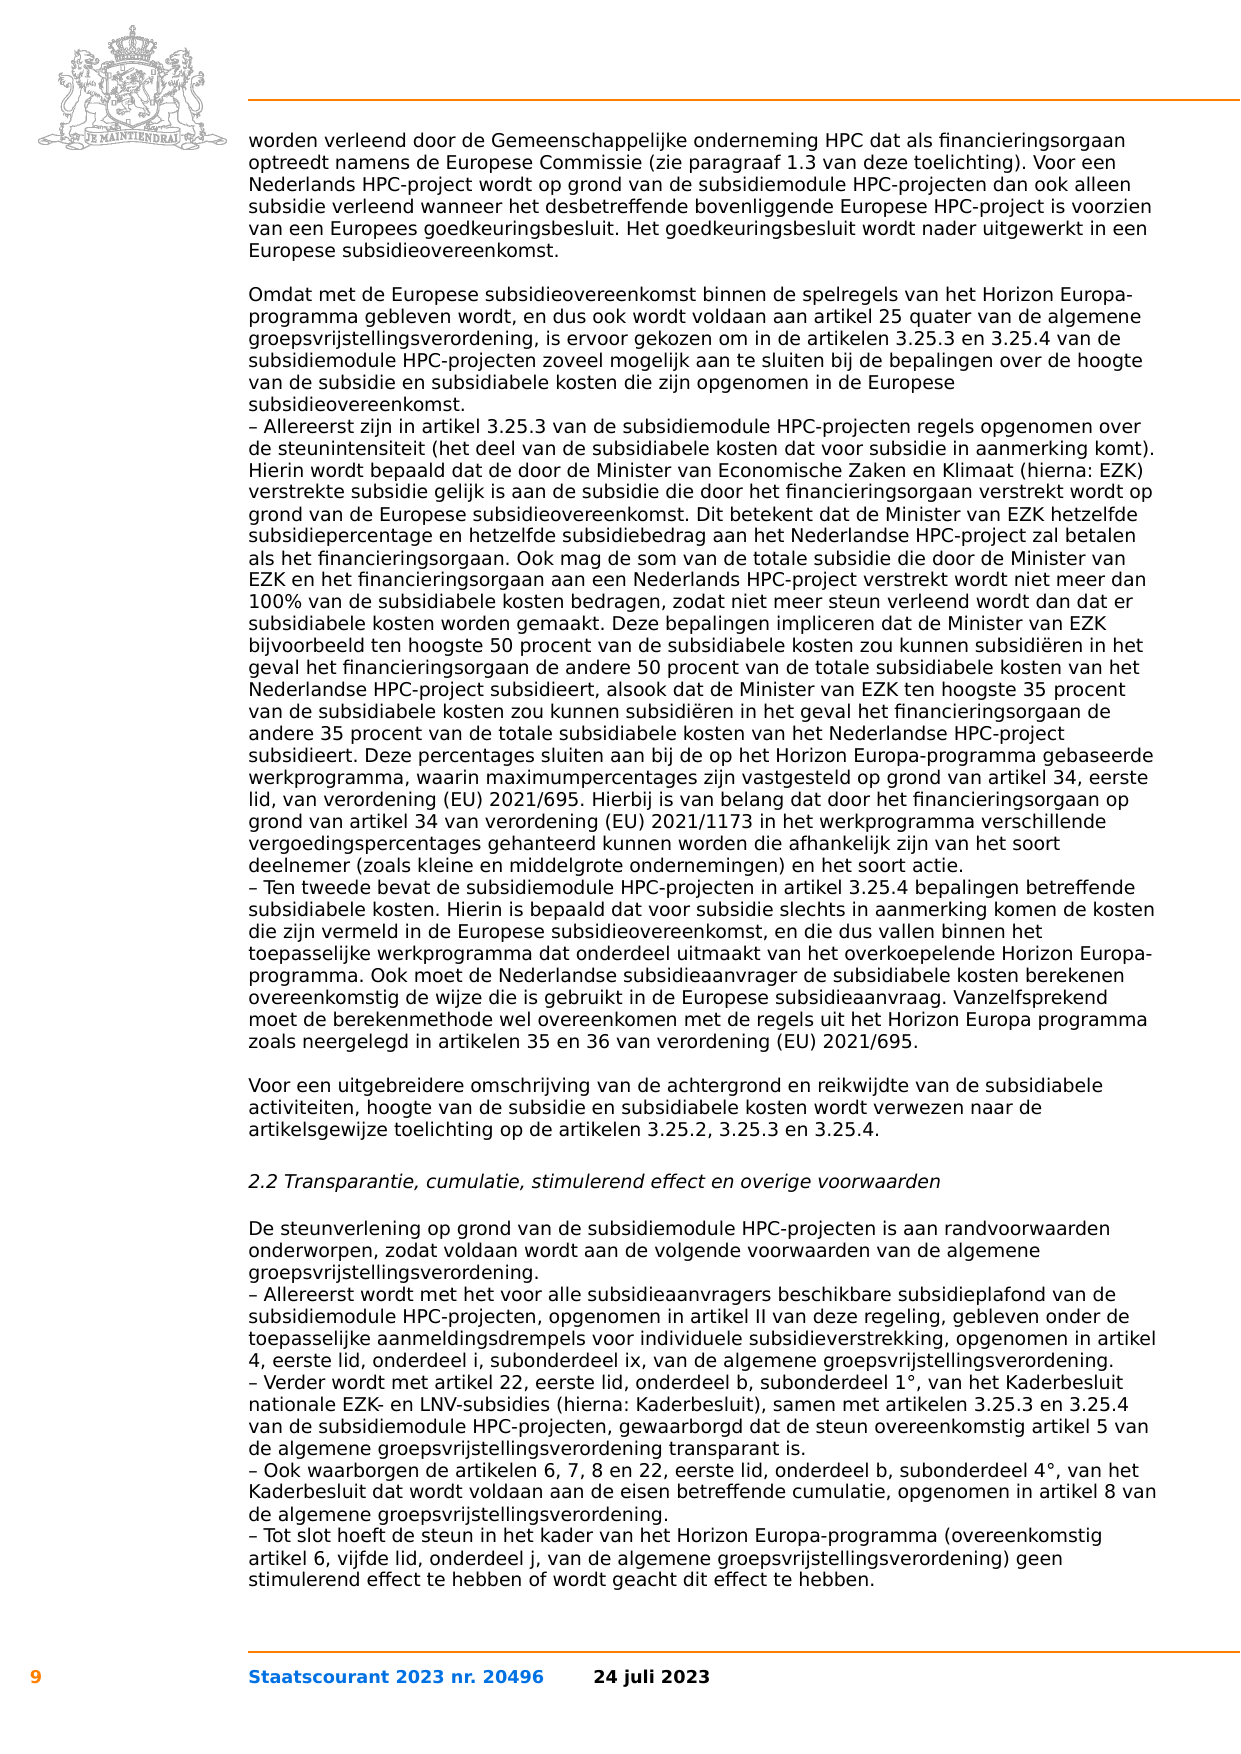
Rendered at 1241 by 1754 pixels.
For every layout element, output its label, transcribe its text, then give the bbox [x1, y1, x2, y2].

text – Ook waarborgen de artikelen 6, 7, 8 en 22, eerste lid, onderdeel b, subonderdeel 4°, van het Kaderbesluit dat wordt voldaan aan de eisen betreffende cumulatie, opgenomen in artikel 8 van de algemene groepsvrijstellingsverordening. [248, 1459, 1163, 1525]
text worden verleend door de Gemeenschappelijke onderneming HPC dat als financieringsorgaan optreedt namens de Europese Commissie (zie paragraaf 1.3 van deze toelichting). Voor een Nederlands HPC-project wordt op grond van de subsidiemodule HPC-projecten dan ook alleen subsidie verleend wanneer het desbetreffende bovenliggende Europese HPC-project is voorzien van een Europees goedkeuringsbesluit. Het goedkeuringsbesluit wordt nader uitgewerkt in een Europese subsidieovereenkomst. [248, 130, 1163, 262]
text Omdat met de Europese subsidieovereenkomst binnen de spelregels van het Horizon Europa-programma gebleven wordt, en dus ook wordt voldaan aan artikel 25 quater van de algemene groepsvrijstellingsverordening, is ervoor gekozen om in de artikelen 3.25.3 en 3.25.4 van de subsidiemodule HPC-projecten zoveel mogelijk aan te sluiten bij de bepalingen over de hoogte van de subsidie en subsidiabele kosten die zijn opgenomen in de Europese subsidieovereenkomst. [248, 284, 1163, 416]
text De steunverlening op grond van de subsidiemodule HPC-projecten is aan randvoorwaarden onderworpen, zodat voldaan wordt aan de volgende voorwaarden van de algemene groepsvrijstellingsverordening. [248, 1218, 1163, 1284]
text – Verder wordt met artikel 22, eerste lid, onderdeel b, subonderdeel 1°, van het Kaderbesluit nationale EZK- en LNV-subsidies (hierna: Kaderbesluit), samen met artikelen 3.25.3 en 3.25.4 van de subsidiemodule HPC-projecten, gewaarborgd dat de steun overeenkomstig artikel 5 van de algemene groepsvrijstellingsverordening transparant is. [248, 1372, 1163, 1459]
text – Tot slot hoeft de steun in het kader van het Horizon Europa-programma (overeenkomstig artikel 6, vijfde lid, onderdeel j, van de algemene groepsvrijstellingsverordening) geen stimulerend effect te hebben of wordt geacht dit effect te hebben. [248, 1525, 1163, 1591]
text – Ten tweede bevat de subsidiemodule HPC-projecten in artikel 3.25.4 bepalingen betreffende subsidiabele kosten. Hierin is bepaald dat voor subsidie slechts in aanmerking komen de kosten die zijn vermeld in de Europese subsidieovereenkomst, en die dus vallen binnen het toepasselijke werkprogramma dat onderdeel uitmaakt van het overkoepelende Horizon Europa-programma. Ook moet de Nederlandse subsidieaanvrager de subsidiabele kosten berekenen overeenkomstig de wijze die is gebruikt in de Europese subsidieaanvraag. Vanzelfsprekend moet de berekenmethode wel overeenkomen met de regels uit het Horizon Europa programma zoals neergelegd in artikelen 35 en 36 van verordening (EU) 2021/695. [248, 877, 1163, 1053]
text Voor een uitgebreidere omschrijving van de achtergrond en reikwijdte van de subsidiabele activiteiten, hoogte van de subsidie en subsidiabele kosten wordt verwezen naar de artikelsgewijze toelichting op de artikelen 3.25.2, 3.25.3 en 3.25.4. [248, 1075, 1163, 1141]
subtitle 2.2 Transparantie, cumulatie, stimulerend effect en overige voorwaarden [248, 1171, 1163, 1193]
text – Allereerst wordt met het voor alle subsidieaanvragers beschikbare subsidieplafond van de subsidiemodule HPC-projecten, opgenomen in artikel II van deze regeling, gebleven onder de toepasselijke aanmeldingsdrempels voor individuele subsidieverstrekking, opgenomen in artikel 4, eerste lid, onderdeel i, subonderdeel ix, van de algemene groepsvrijstellingsverordening. [248, 1284, 1163, 1372]
picture [38, 25, 227, 150]
text – Allereerst zijn in artikel 3.25.3 van de subsidiemodule HPC-projecten regels opgenomen over de steunintensiteit (het deel van de subsidiabele kosten dat voor subsidie in aanmerking komt). Hierin wordt bepaald dat de door de Minister van Economische Zaken en Klimaat (hierna: EZK) verstrekte subsidie gelijk is aan de subsidie die door het financieringsorgaan verstrekt wordt op grond van de Europese subsidieovereenkomst. Dit betekent dat de Minister van EZK hetzelfde subsidiepercentage en hetzelfde subsidiebedrag aan het Nederlandse HPC-project zal betalen als het financieringsorgaan. Ook mag de som van de totale subsidie die door de Minister van EZK en het financieringsorgaan aan een Nederlands HPC-project verstrekt wordt niet meer dan 100% van de subsidiabele kosten bedragen, zodat niet meer steun verleend wordt dan dat er subsidiabele kosten worden gemaakt. Deze bepalingen impliceren dat de Minister van EZK bijvoorbeeld ten hoogste 50 procent van de subsidiabele kosten zou kunnen subsidiëren in het geval het financieringsorgaan de andere 50 procent van de totale subsidiabele kosten van het Nederlandse HPC-project subsidieert, alsook dat de Minister van EZK ten hoogste 35 procent van de subsidiabele kosten zou kunnen subsidiëren in het geval het financieringsorgaan de andere 35 procent van de totale subsidiabele kosten van het Nederlandse HPC-project subsidieert. Deze percentages sluiten aan bij de op het Horizon Europa-programma gebaseerde werkprogramma, waarin maximumpercentages zijn vastgesteld op grond van artikel 34, eerste lid, van verordening (EU) 2021/695. Hierbij is van belang dat door het financieringsorgaan op grond van artikel 34 van verordening (EU) 2021/1173 in het werkprogramma verschillende vergoedingspercentages gehanteerd kunnen worden die afhankelijk zijn van het soort deelnemer (zoals kleine en middelgrote ondernemingen) en het soort actie. [248, 416, 1163, 877]
